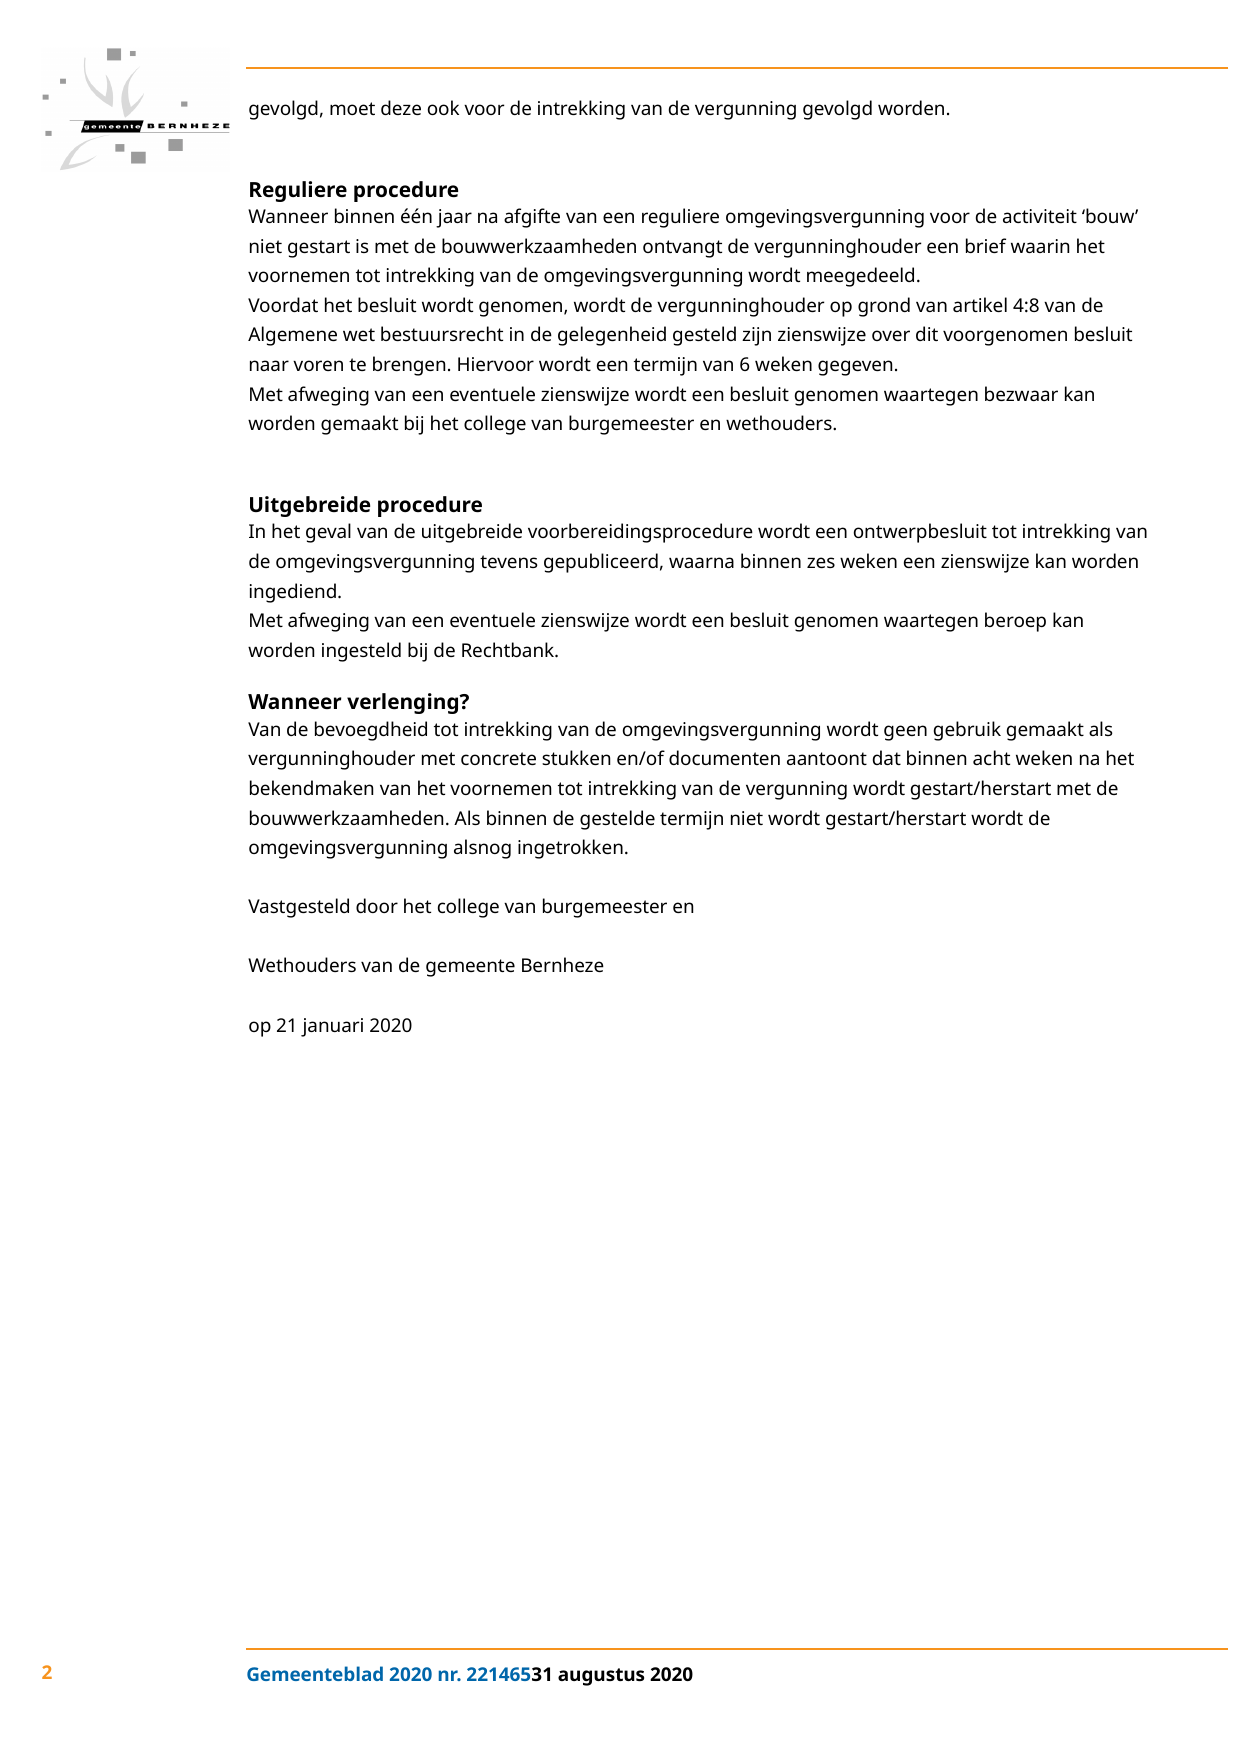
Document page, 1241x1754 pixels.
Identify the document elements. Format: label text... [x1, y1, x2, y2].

text Van de bevoegdheid tot intrekking van de omgevingsvergunning wordt geen gebruik gemaakt als vergunninghouder met concrete stukken en/of documenten aantoont dat binnen acht weken na het bekendmaken van het voornemen tot intrekking van de vergunning wordt gestart/herstart met de bouwwerkzaamheden. Als binnen de gestelde termijn niet wordt gestart/herstart wordt de omgevingsvergunning alsnog ingetrokken. [248, 716, 1152, 860]
text Wethouders van de gemeente Bernheze [248, 953, 1152, 978]
text Uitgebreide procedure [248, 490, 1152, 519]
text gevolgd, moet deze ook voor de intrekking van de vergunning gevolgd worden. [248, 95, 1152, 121]
text Voordat het besluit wordt genomen, wordt de vergunninghouder op grond van artikel 4:8 van de Algemene wet bestuursrecht in de gelegenheid gesteld zijn zienswijze over dit voorgenomen besluit naar voren te brengen. Hiervoor wordt een termijn van 6 weken gegeven. [248, 292, 1152, 377]
text Wanneer binnen één jaar na afgifte van een reguliere omgevingsvergunning voor de activiteit ‘bouw’ niet gestart is met de bouwwerkzaamheden ontvangt de vergunninghouder een brief waarin het voornemen tot intrekking van de omgevingsvergunning wordt meegedeeld. [248, 203, 1152, 288]
picture [41, 47, 231, 172]
text Met afweging van een eventuele zienswijze wordt een besluit genomen waartegen bezwaar kan worden gemaakt bij het college van burgemeester en wethouders. [248, 381, 1152, 436]
text Reguliere procedure [248, 175, 1152, 203]
text Wanneer verlenging? [248, 687, 1152, 716]
text Vastgesteld door het college van burgemeester en [248, 893, 1152, 919]
text Met afweging van een eventuele zienswijze wordt een besluit genomen waartegen beroep kan worden ingesteld bij de Rechtbank. [248, 607, 1152, 663]
text In het geval van de uitgebreide voorbereidingsprocedure wordt een ontwerpbesluit tot intrekking van de omgevingsvergunning tevens gepubliceerd, waarna binnen zes weken een zienswijze kan worden ingediend. [248, 519, 1152, 604]
text op 21 januari 2020 [248, 1012, 1152, 1037]
